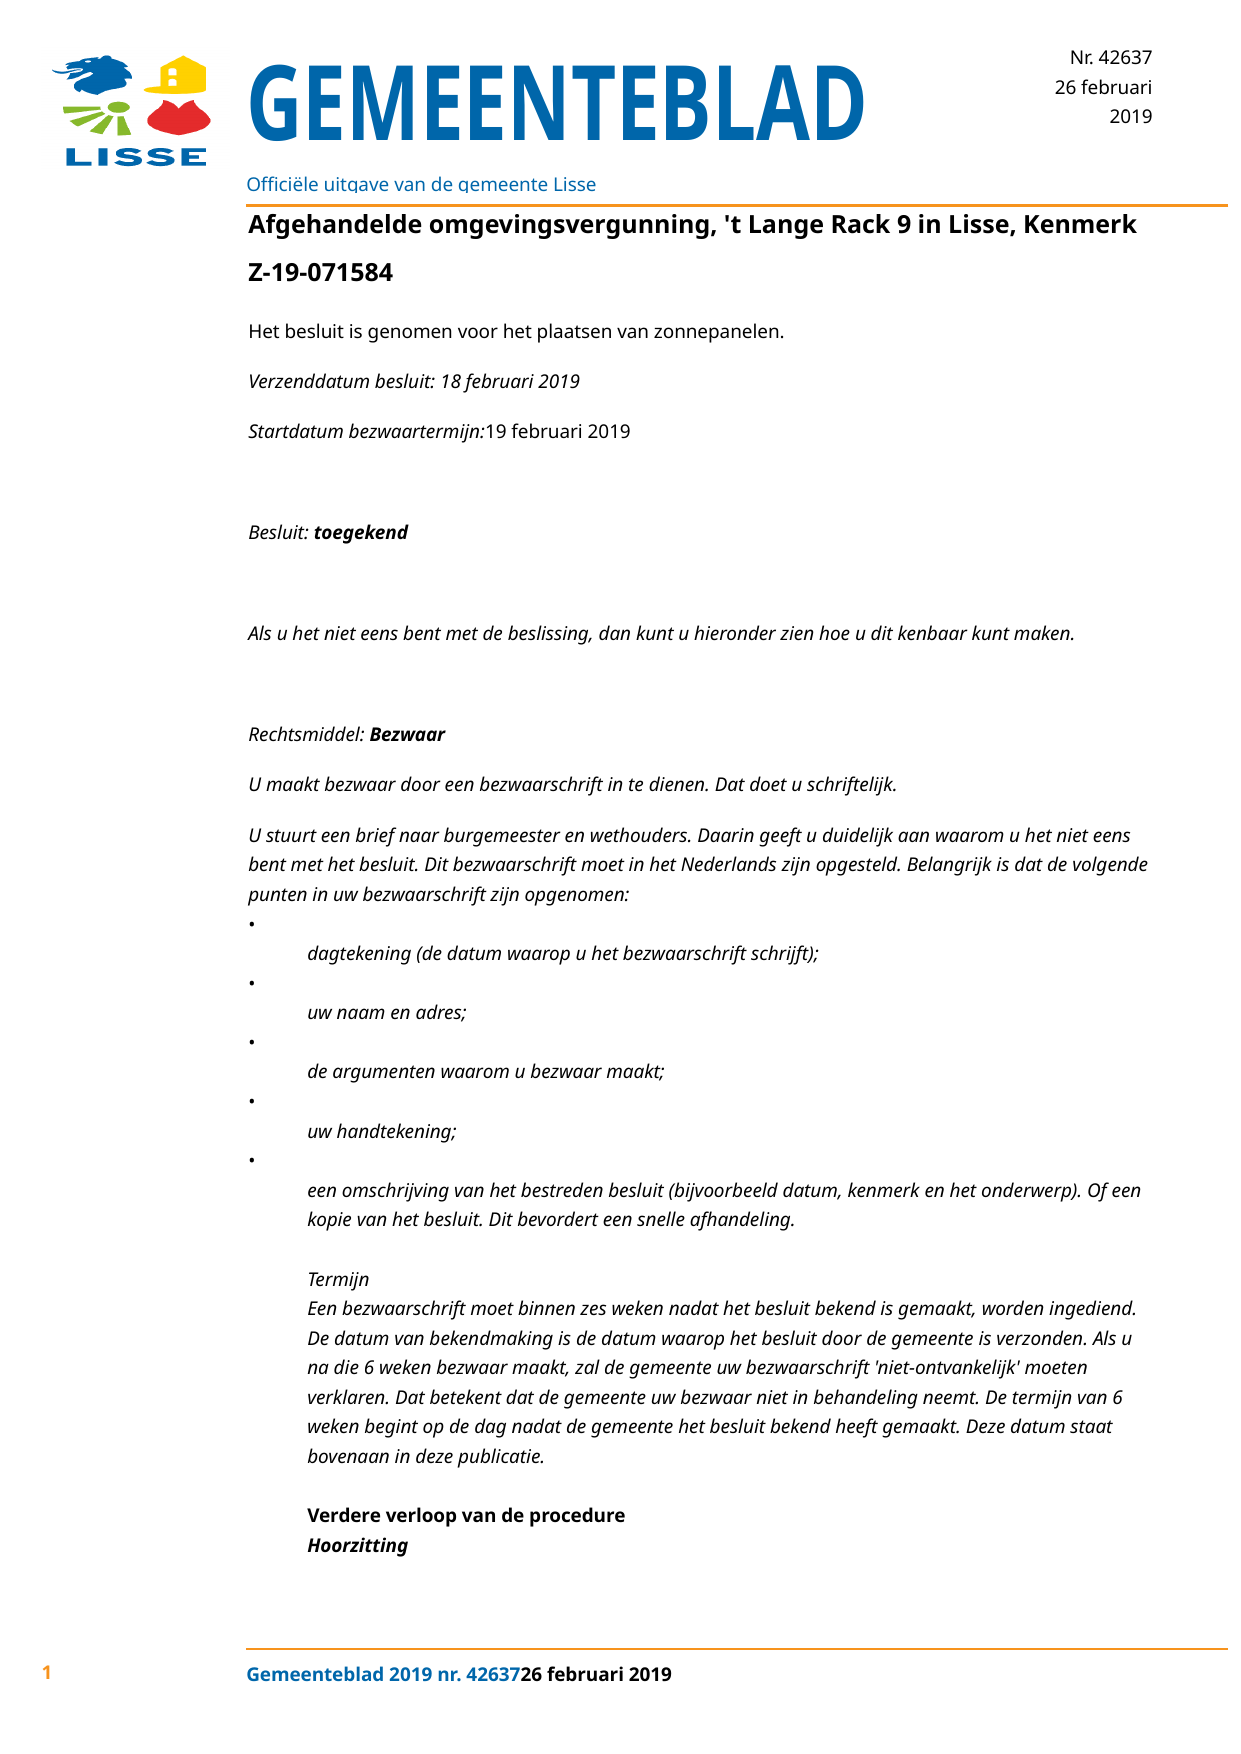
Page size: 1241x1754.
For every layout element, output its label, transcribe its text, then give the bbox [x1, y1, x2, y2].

text Verzenddatum besluit: 18 februari 2019 [248, 368, 1152, 394]
text Het besluit is genomen voor het plaatsen van zonnepanelen. [248, 318, 1152, 344]
list Termijn [248, 1266, 1152, 1292]
text Besluit: toegekend [248, 519, 1152, 545]
text Afgehandelde omgevingsvergunning, 't Lange Rack 9 in Lisse, Kenmerk Z-19-071584 [248, 207, 1152, 288]
list Verdere verloop van de procedure [248, 1502, 1152, 1528]
list dagtekening (de datum waarop u het bezwaarschrift schrijft); [248, 940, 1152, 966]
text Startdatum bezwaartermijn:19 februari 2019 [248, 419, 1152, 444]
text U maakt bezwaar door een bezwaarschrift in te dienen. Dat doet u schriftelijk. [248, 772, 1152, 797]
picture [41, 47, 231, 172]
list Een bezwaarschrift moet binnen zes weken nadat het besluit bekend is gemaakt, worden ingediend. De datum van bekendmaking is de datum waarop het besluit door de gemeente is verzonden. Als u na die 6 weken bezwaar maakt, zal de gemeente uw bezwaarschrift 'niet-ontvankelijk' moeten verklaren. Dat betekent dat de gemeente uw bezwaar niet in behandeling neemt. De termijn van 6 weken begint op de dag nadat de gemeente het besluit bekend heeft gemaakt. Deze datum staat bovenaan in deze publicatie. [248, 1295, 1152, 1469]
list uw naam en adres; [248, 999, 1152, 1025]
text Als u het niet eens bent met de beslissing, dan kunt u hieronder zien hoe u dit kenbaar kunt maken. [248, 620, 1152, 646]
list uw handtekening; [248, 1118, 1152, 1144]
list de argumenten waarom u bezwaar maakt; [248, 1059, 1152, 1084]
text Rechtsmiddel: Bezwaar [248, 721, 1152, 747]
list een omschrijving van het bestreden besluit (bijvoorbeeld datum, kenmerk en het onderwerp). Of een kopie van het besluit. Dit bevordert een snelle afhandeling. [248, 1177, 1152, 1232]
text U stuurt een brief naar burgemeester en wethouders. Daarin geeft u duidelijk aan waarom u het niet eens bent met het besluit. Dit bezwaarschrift moet in het Nederlands zijn opgesteld. Belangrijk is dat de volgende punten in uw bezwaarschrift zijn opgenomen: [248, 822, 1152, 907]
list Hoorzitting [248, 1532, 1152, 1558]
